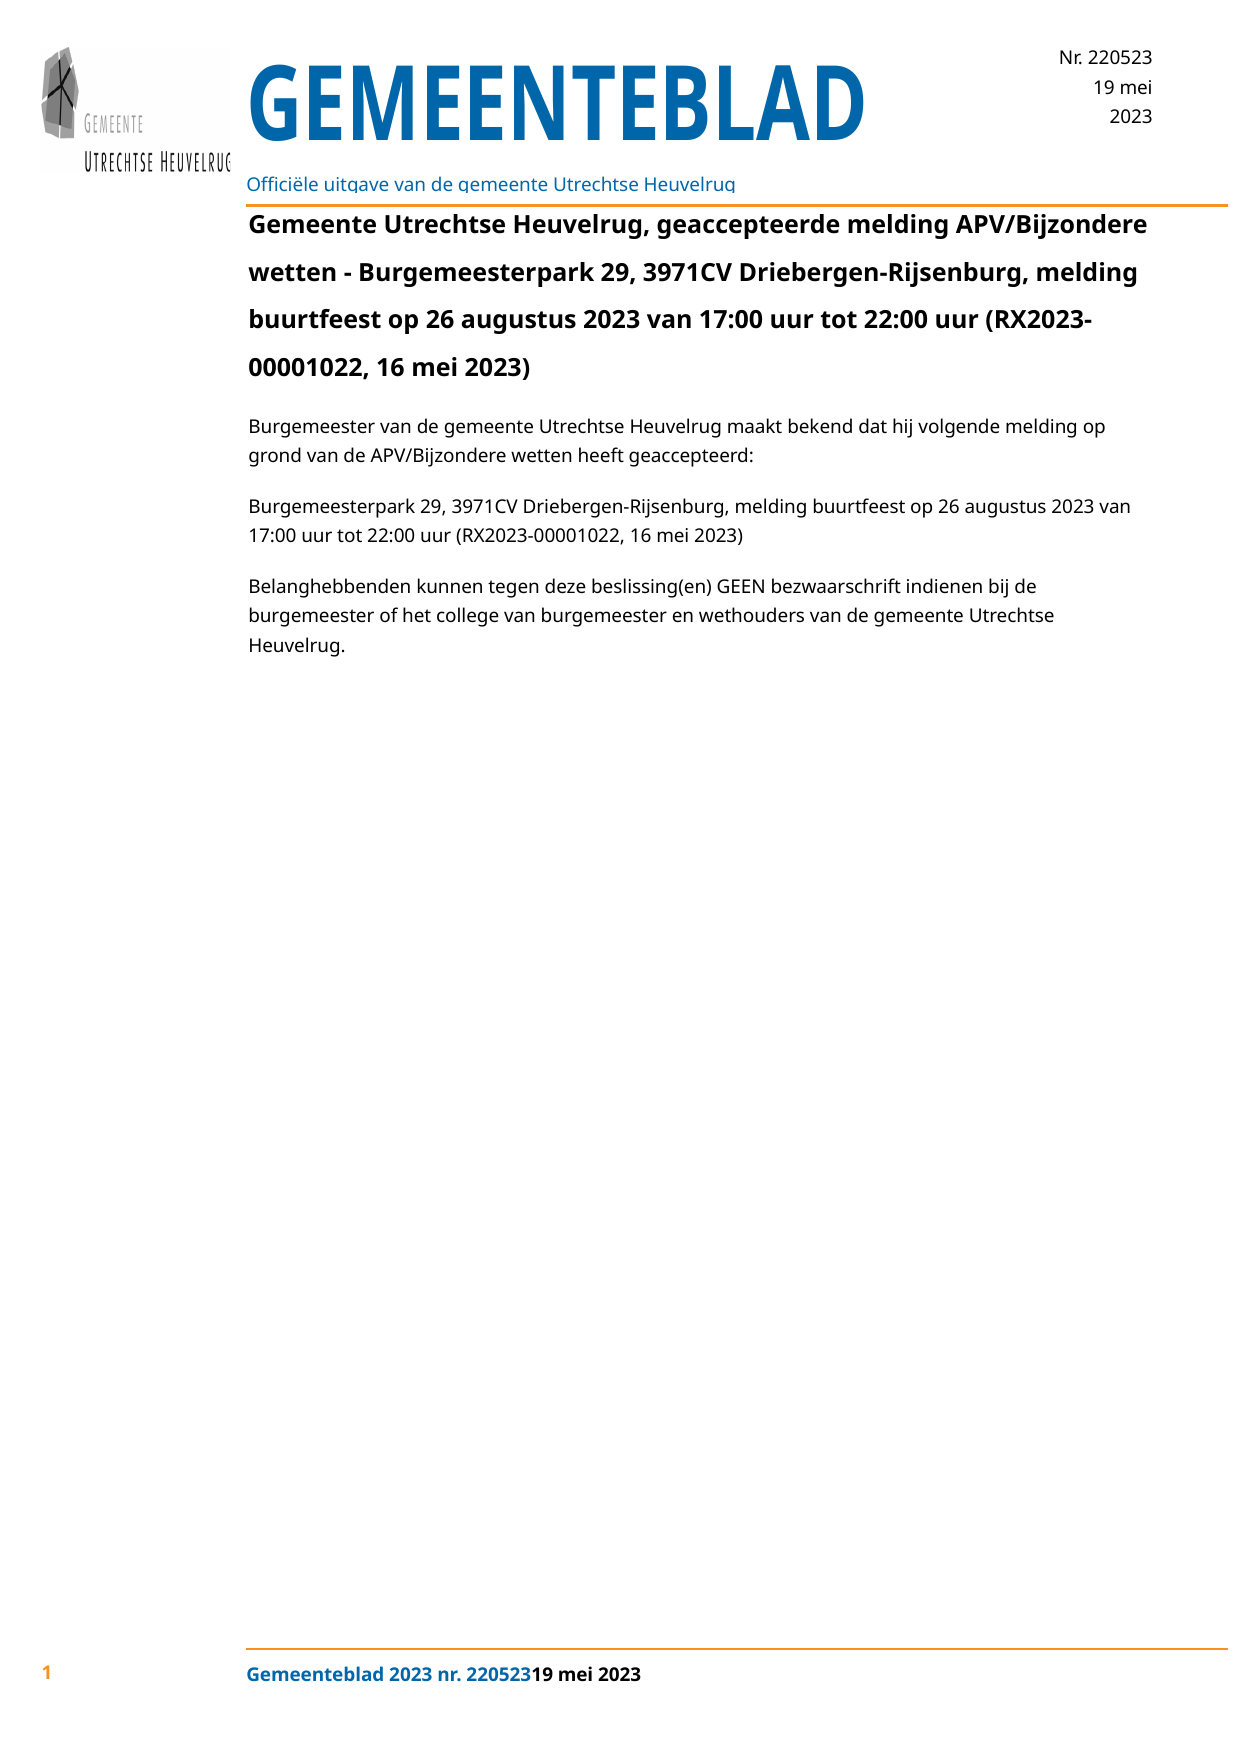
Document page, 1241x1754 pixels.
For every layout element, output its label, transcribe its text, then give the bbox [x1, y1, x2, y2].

text Belanghebbenden kunnen tegen deze beslissing(en) GEEN bezwaarschrift indienen bij de burgemeester of het college van burgemeester en wethouders van de gemeente Utrechtse Heuvelrug. [248, 573, 1152, 658]
text Burgemeesterpark 29, 3971CV Driebergen-Rijsenburg, melding buurtfeest op 26 augustus 2023 van 17:00 uur tot 22:00 uur (RX2023-00001022, 16 mei 2023) [248, 493, 1152, 548]
picture [41, 47, 231, 172]
text Gemeente Utrechtse Heuvelrug, geaccepteerde melding APV/Bijzondere wetten - Burgemeesterpark 29, 3971CV Driebergen-Rijsenburg, melding buurtfeest op 26 augustus 2023 van 17:00 uur tot 22:00 uur (RX2023-00001022, 16 mei 2023) [248, 207, 1152, 384]
text Burgemeester van de gemeente Utrechtse Heuvelrug maakt bekend dat hij volgende melding op grond van de APV/Bijzondere wetten heeft geaccepteerd: [248, 413, 1152, 468]
